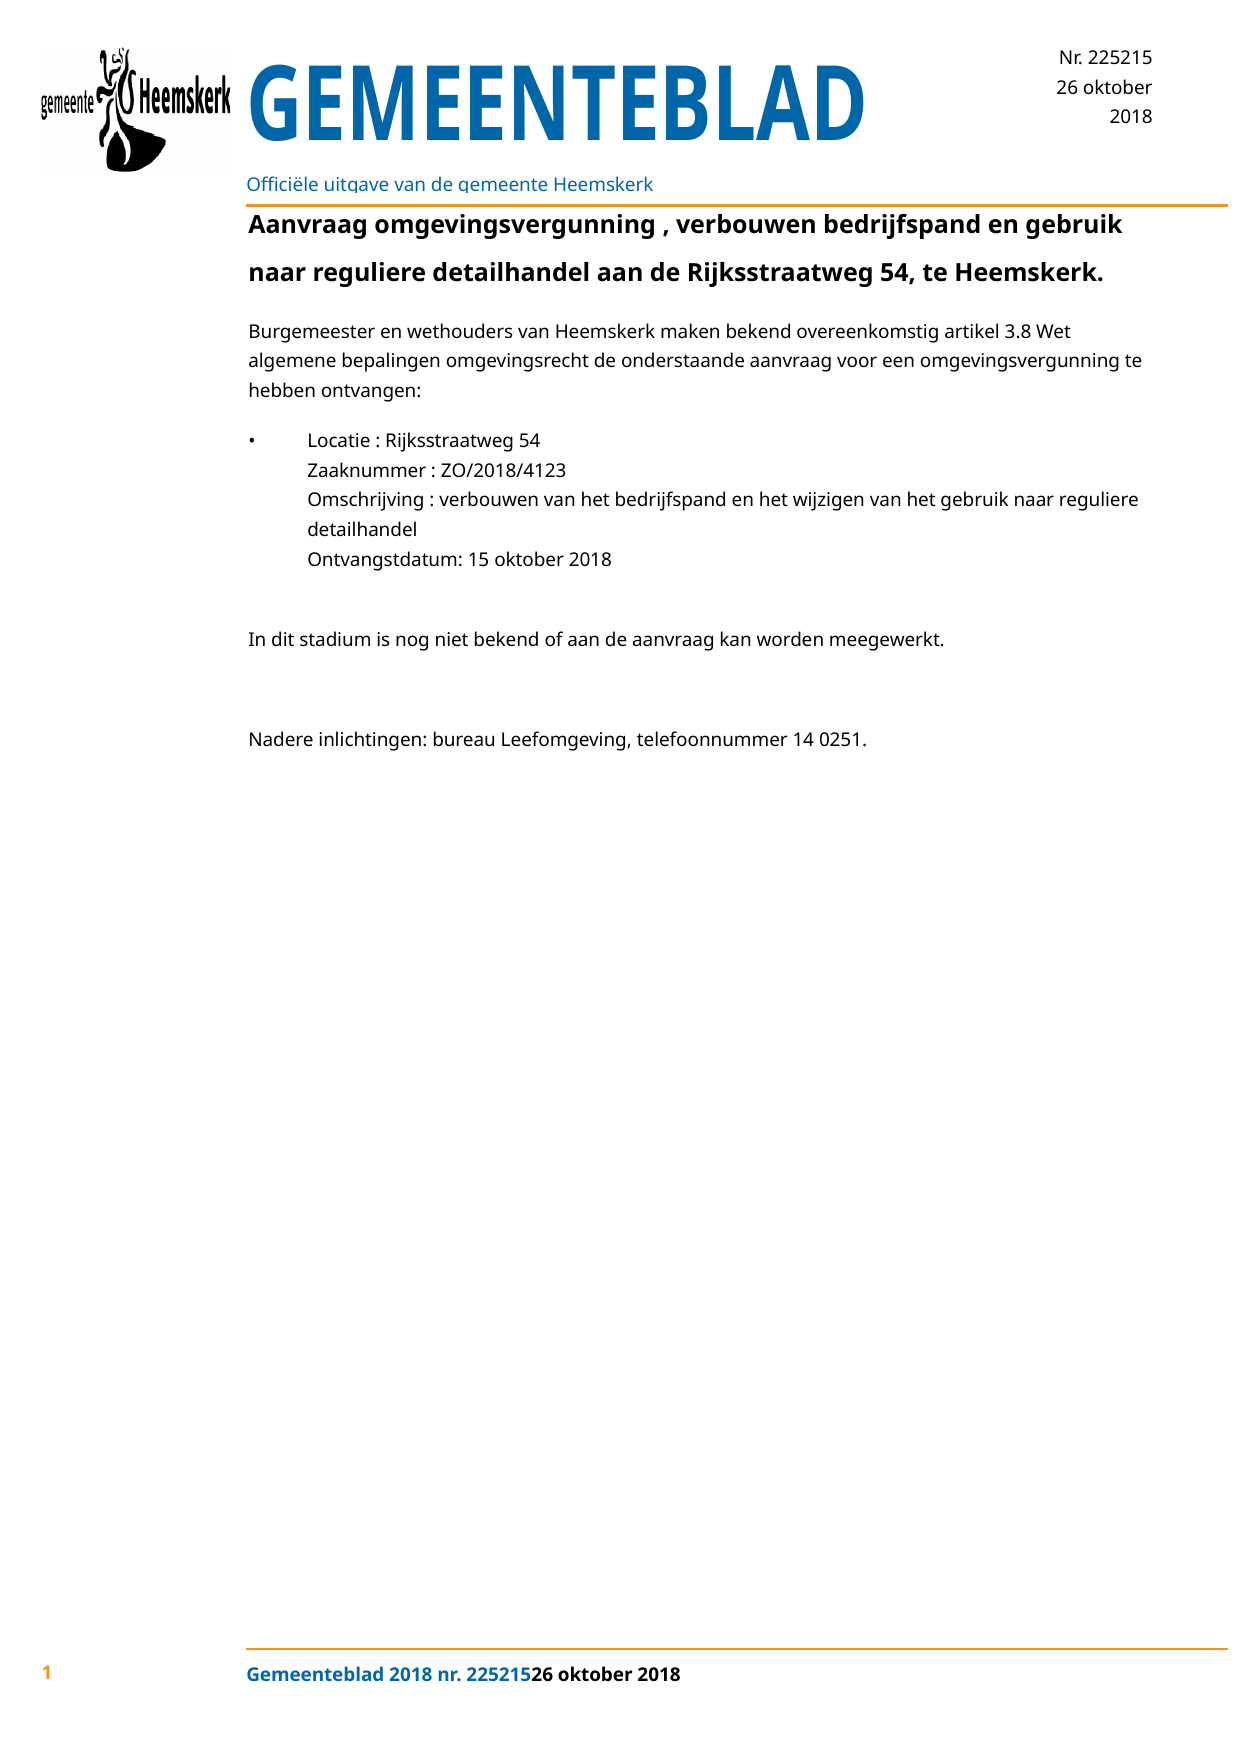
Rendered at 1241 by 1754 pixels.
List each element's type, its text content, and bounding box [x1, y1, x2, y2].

text Aanvraag omgevingsvergunning , verbouwen bedrijfspand en gebruik naar reguliere detailhandel aan de Rijksstraatweg 54, te Heemskerk. [248, 207, 1152, 288]
list Zaaknummer : ZO/2018/4123 [248, 457, 1152, 483]
picture [41, 47, 231, 172]
text Burgemeester en wethouders van Heemskerk maken bekend overeenkomstig artikel 3.8 Wet algemene bepalingen omgevingsrecht de onderstaande aanvraag voor een omgevingsvergunning te hebben ontvangen: [248, 318, 1152, 403]
list Locatie : Rijksstraatweg 54 [248, 427, 1152, 453]
text In dit stadium is nog niet bekend of aan de aanvraag kan worden meegewerkt. [248, 626, 1152, 652]
list Omschrijving : verbouwen van het bedrijfspand en het wijzigen van het gebruik naar reguliere detailhandel [248, 487, 1152, 542]
list Ontvangstdatum: 15 oktober 2018 [248, 546, 1152, 572]
text Nadere inlichtingen: bureau Leefomgeving, telefoonnummer 14 0251. [248, 727, 1152, 752]
